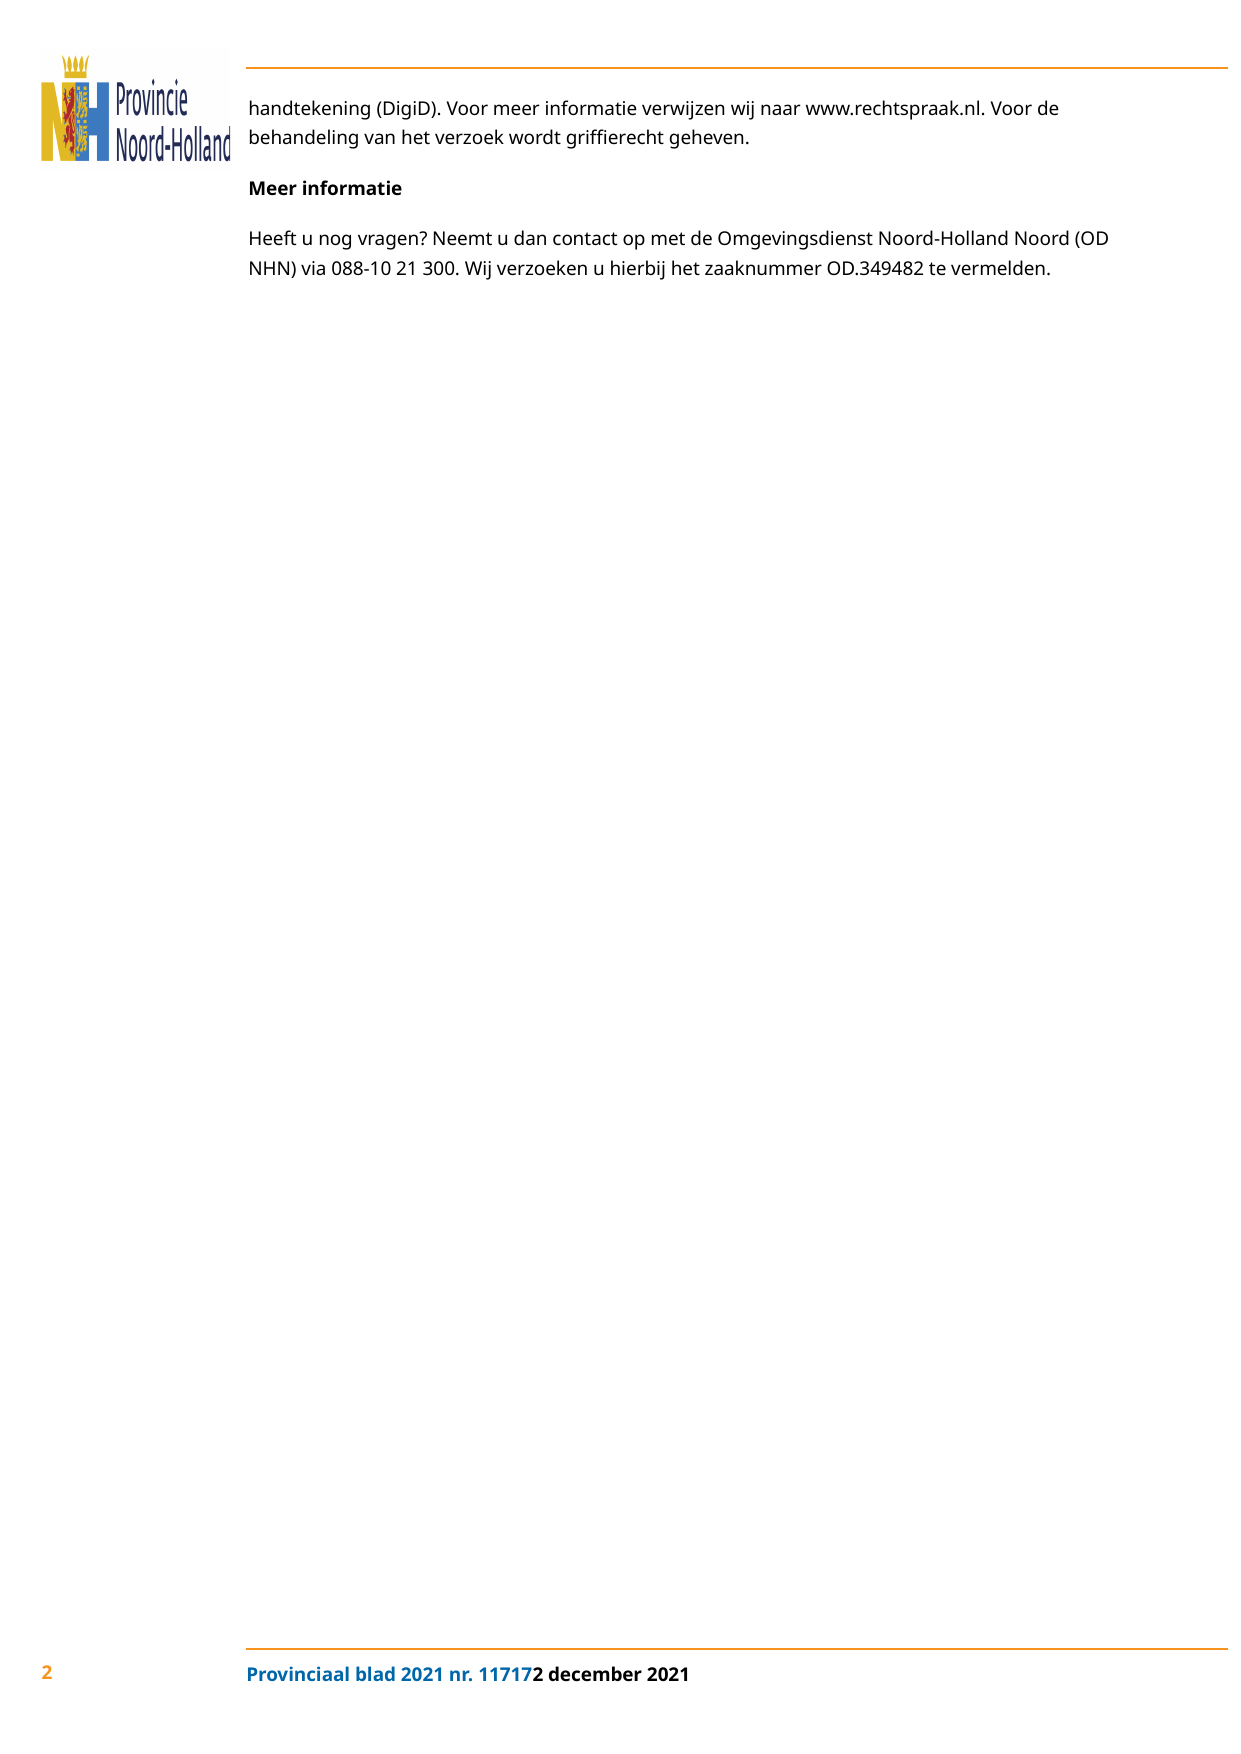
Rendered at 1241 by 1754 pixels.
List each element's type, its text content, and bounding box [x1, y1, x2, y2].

text Meer informatie [248, 175, 1152, 201]
text handtekening (DigiD). Voor meer informatie verwijzen wij naar www.rechtspraak.nl. Voor de behandeling van het verzoek wordt griffierecht geheven. [248, 95, 1152, 150]
picture [41, 47, 231, 172]
text Heeft u nog vragen? Neemt u dan contact op met de Omgevingsdienst Noord-Holland Noord (OD NHN) via 088-10 21 300. Wij verzoeken u hierbij het zaaknummer OD.349482 te vermelden. [248, 225, 1152, 281]
